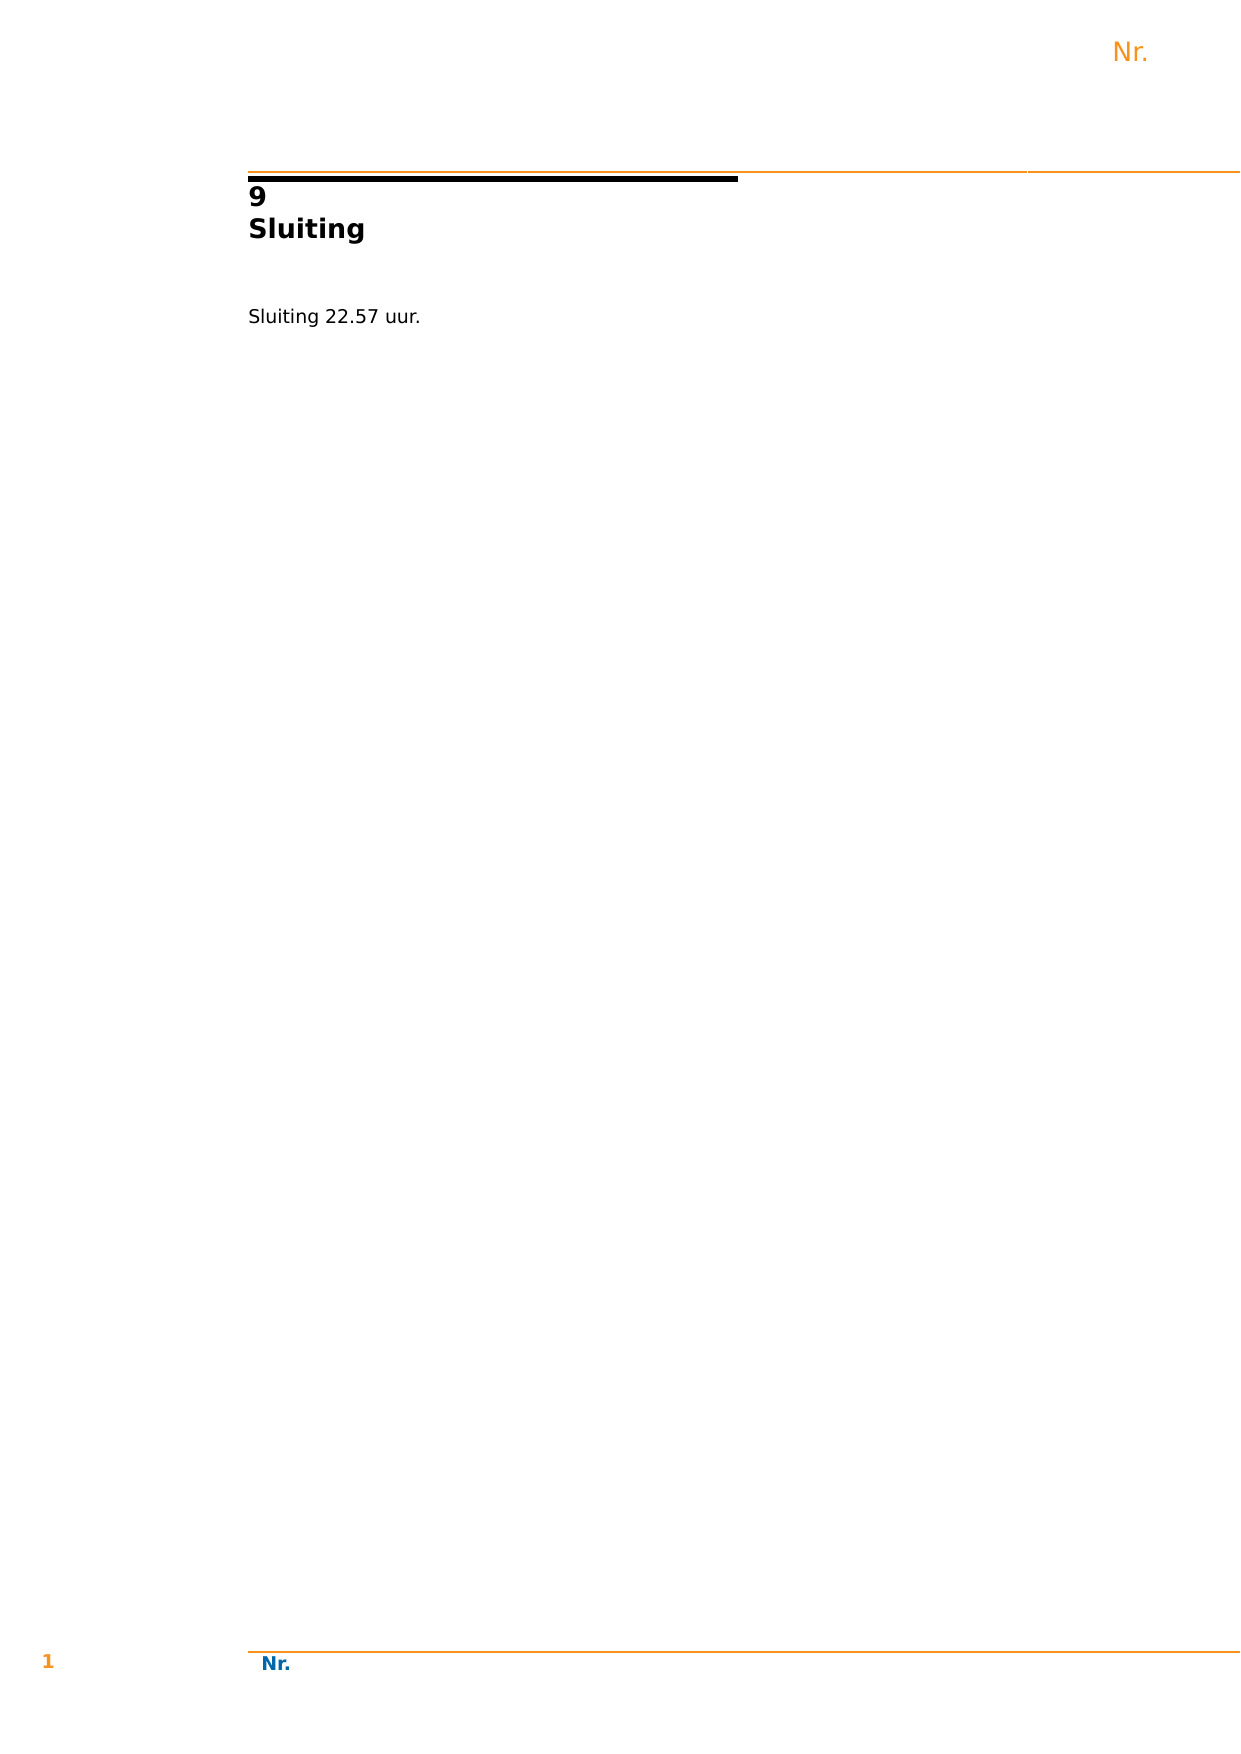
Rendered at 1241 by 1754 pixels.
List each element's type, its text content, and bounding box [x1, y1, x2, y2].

title 9 Sluiting [248, 182, 691, 244]
text Sluiting 22.57 uur. [248, 306, 691, 328]
